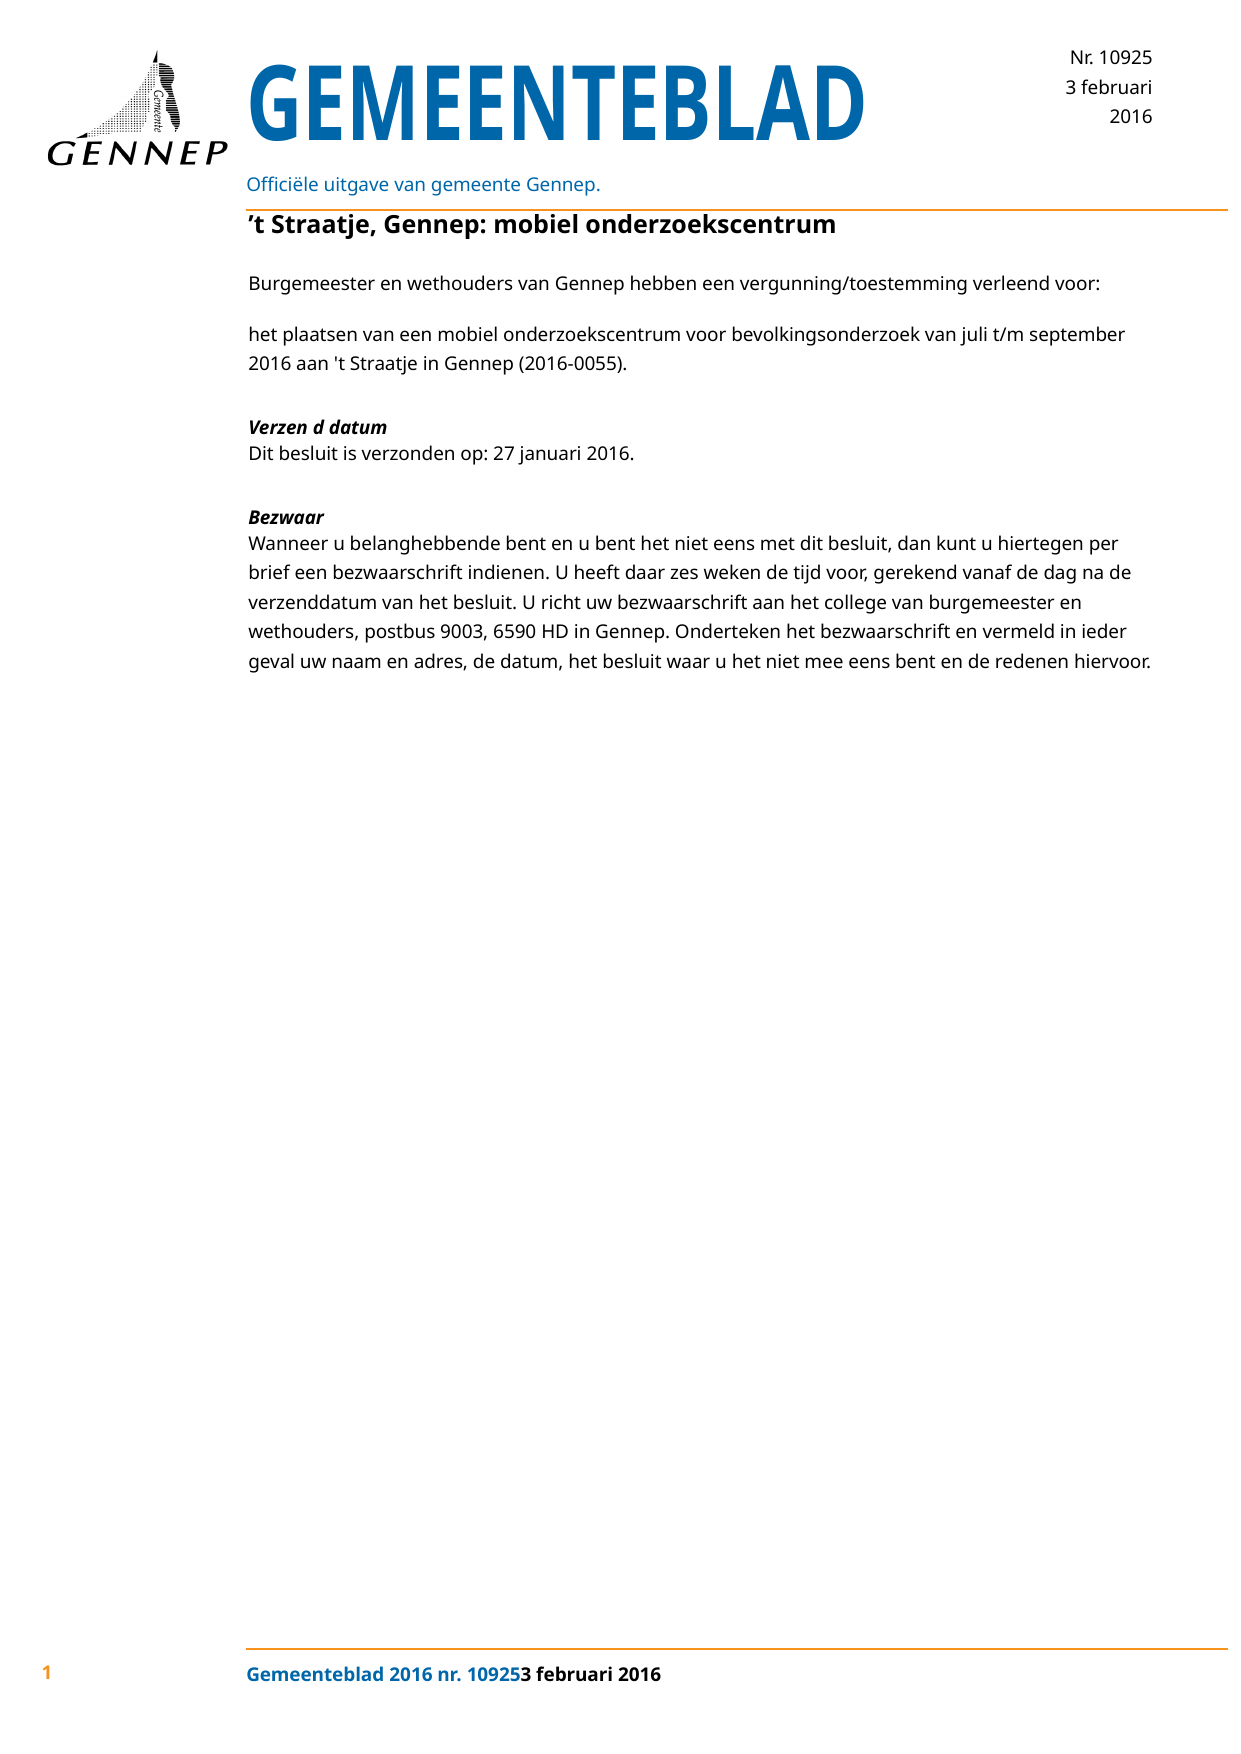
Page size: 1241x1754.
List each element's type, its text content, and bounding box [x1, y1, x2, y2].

text Dit besluit is verzonden op: 27 januari 2016. [248, 440, 1152, 466]
text Verzen d datum [248, 414, 1152, 440]
text ’t Straatje, Gennep: mobiel onderzoekscentrum [248, 211, 1152, 241]
text Burgemeester en wethouders van Gennep hebben een vergunning/toestemming verleend voor: [248, 270, 1152, 296]
picture [41, 47, 231, 172]
text Wanneer u belanghebbende bent en u bent het niet eens met dit besluit, dan kunt u hiertegen per brief een bezwaarschrift indienen. U heeft daar zes weken de tijd voor, gerekend vanaf de dag na de verzenddatum van het besluit. U richt uw bezwaarschrift aan het college van burgemeester en wethouders, postbus 9003, 6590 HD in Gennep. Onderteken het bezwaarschrift en vermeld in ieder geval uw naam en adres, de datum, het besluit waar u het niet mee eens bent en de redenen hiervoor. [248, 530, 1152, 674]
text het plaatsen van een mobiel onderzoekscentrum voor bevolkingsonderzoek van juli t/m september 2016 aan 't Straatje in Gennep (2016-0055). [248, 321, 1152, 376]
text Bezwaar [248, 504, 1152, 530]
